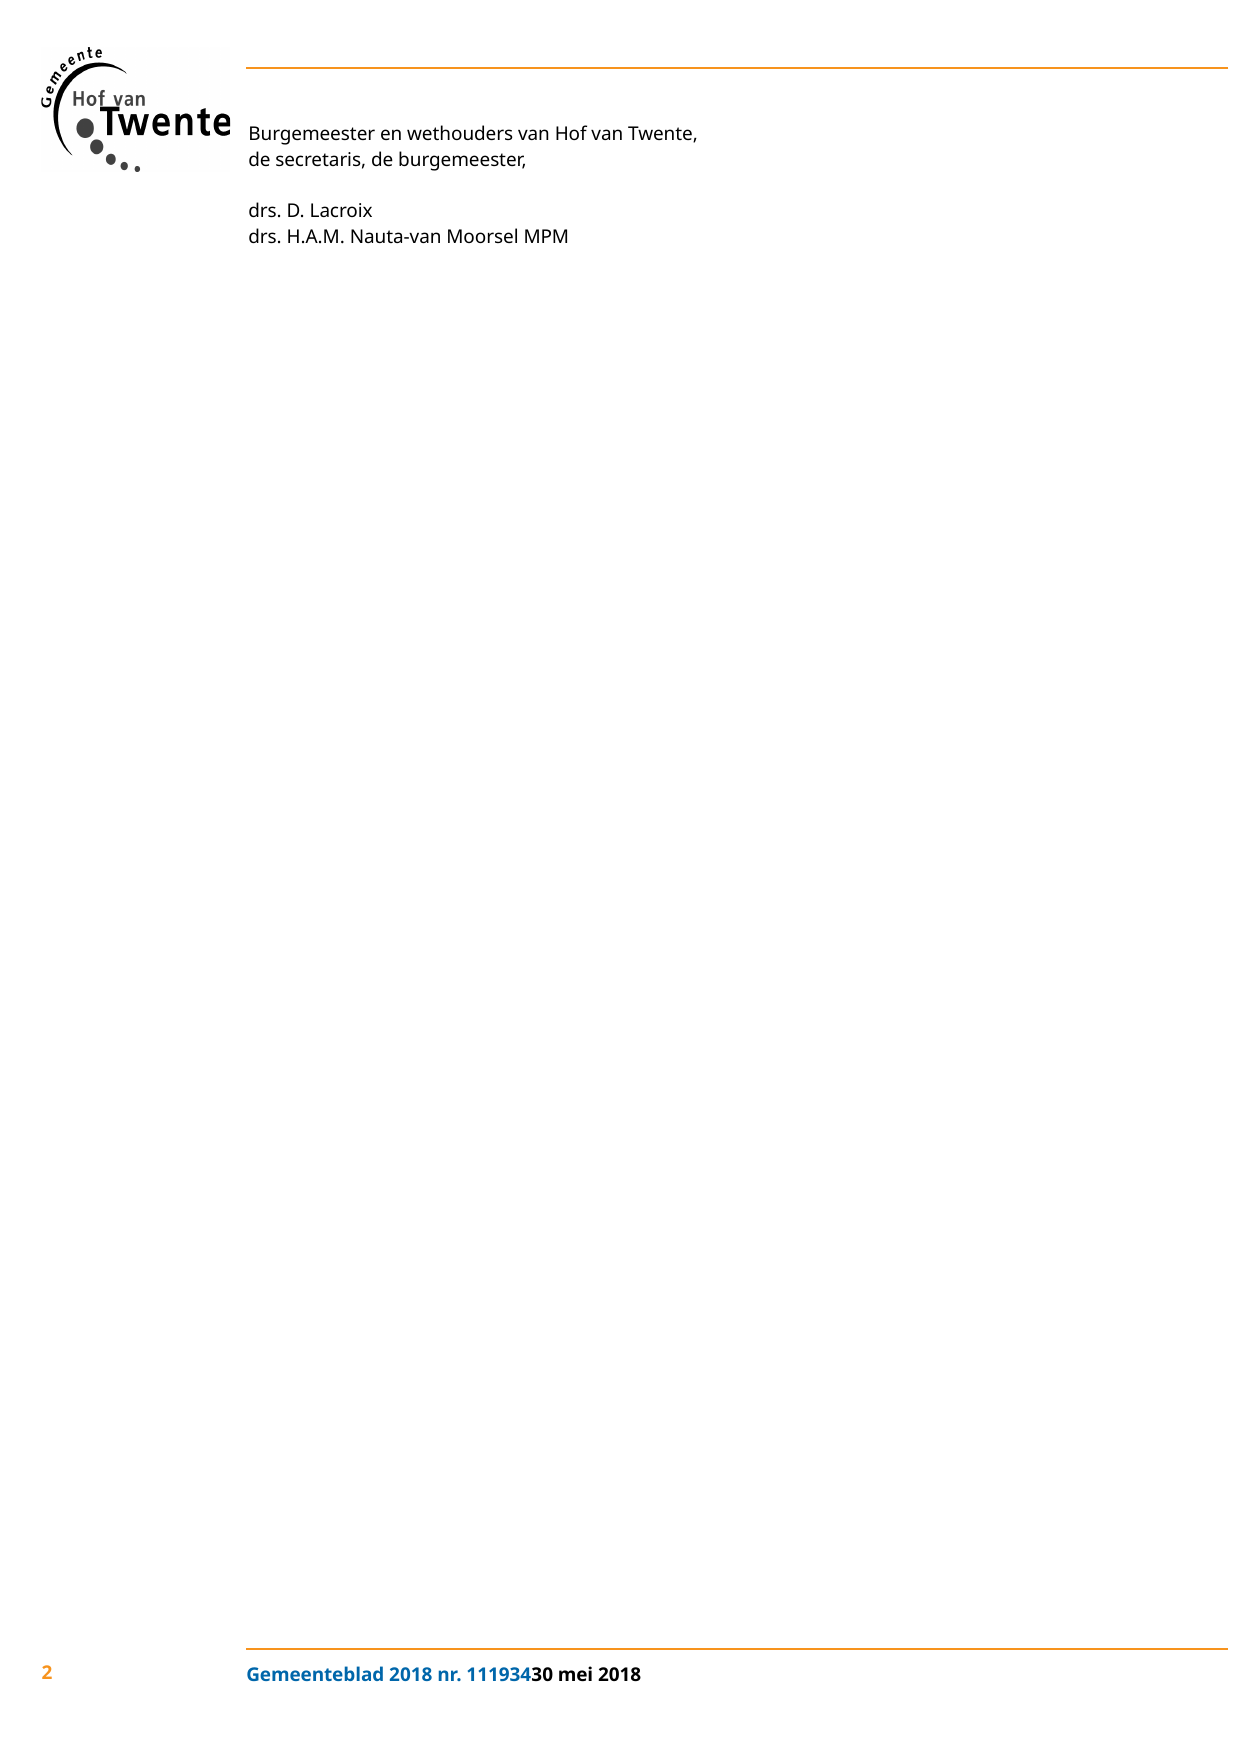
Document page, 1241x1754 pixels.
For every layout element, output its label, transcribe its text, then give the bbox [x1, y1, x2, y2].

picture [41, 47, 231, 172]
text drs. D. Lacroix [248, 198, 1152, 223]
text Burgemeester en wethouders van Hof van Twente, [248, 121, 1152, 146]
text de secretaris, de burgemeester, [248, 146, 1152, 172]
text drs. H.A.M. Nauta-van Moorsel MPM [248, 223, 1152, 249]
